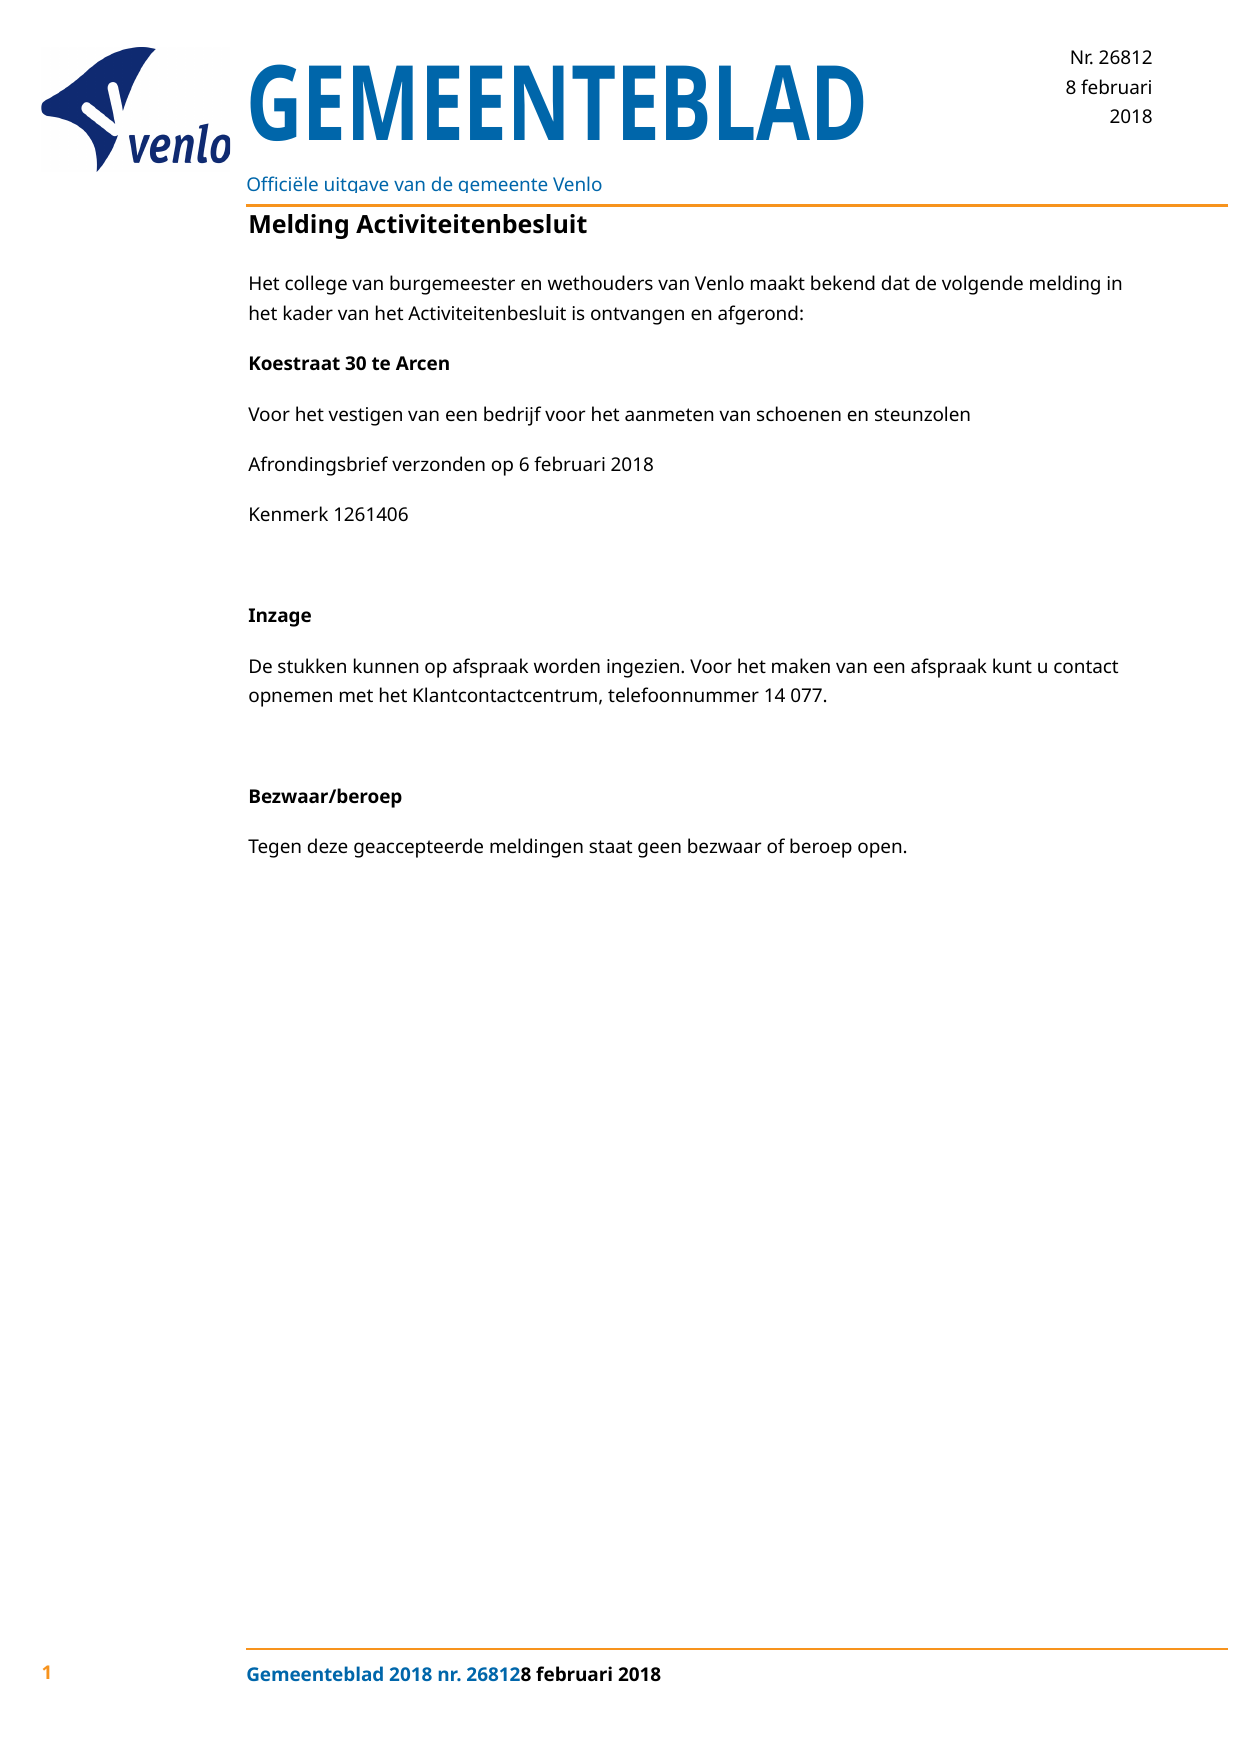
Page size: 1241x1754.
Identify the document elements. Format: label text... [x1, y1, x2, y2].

text De stukken kunnen op afspraak worden ingezien. Voor het maken van een afspraak kunt u contact opnemen met het Klantcontactcentrum, telefoonnummer 14 077. [248, 653, 1152, 708]
text Kenmerk 1261406 [248, 502, 1152, 527]
text Koestraat 30 te Arcen [248, 350, 1152, 376]
text Het college van burgemeester en wethouders van Venlo maakt bekend dat de volgende melding in het kader van het Activiteitenbesluit is ontvangen en afgerond: [248, 270, 1152, 326]
text Tegen deze geaccepteerde meldingen staat geen bezwaar of beroep open. [248, 834, 1152, 859]
picture [41, 47, 231, 172]
text Inzage [248, 602, 1152, 628]
text Melding Activiteitenbesluit [248, 207, 1152, 241]
text Voor het vestigen van een bedrijf voor het aanmeten van schoenen en steunzolen [248, 401, 1152, 426]
text Afrondingsbrief verzonden op 6 februari 2018 [248, 451, 1152, 477]
text Bezwaar/beroep [248, 783, 1152, 809]
